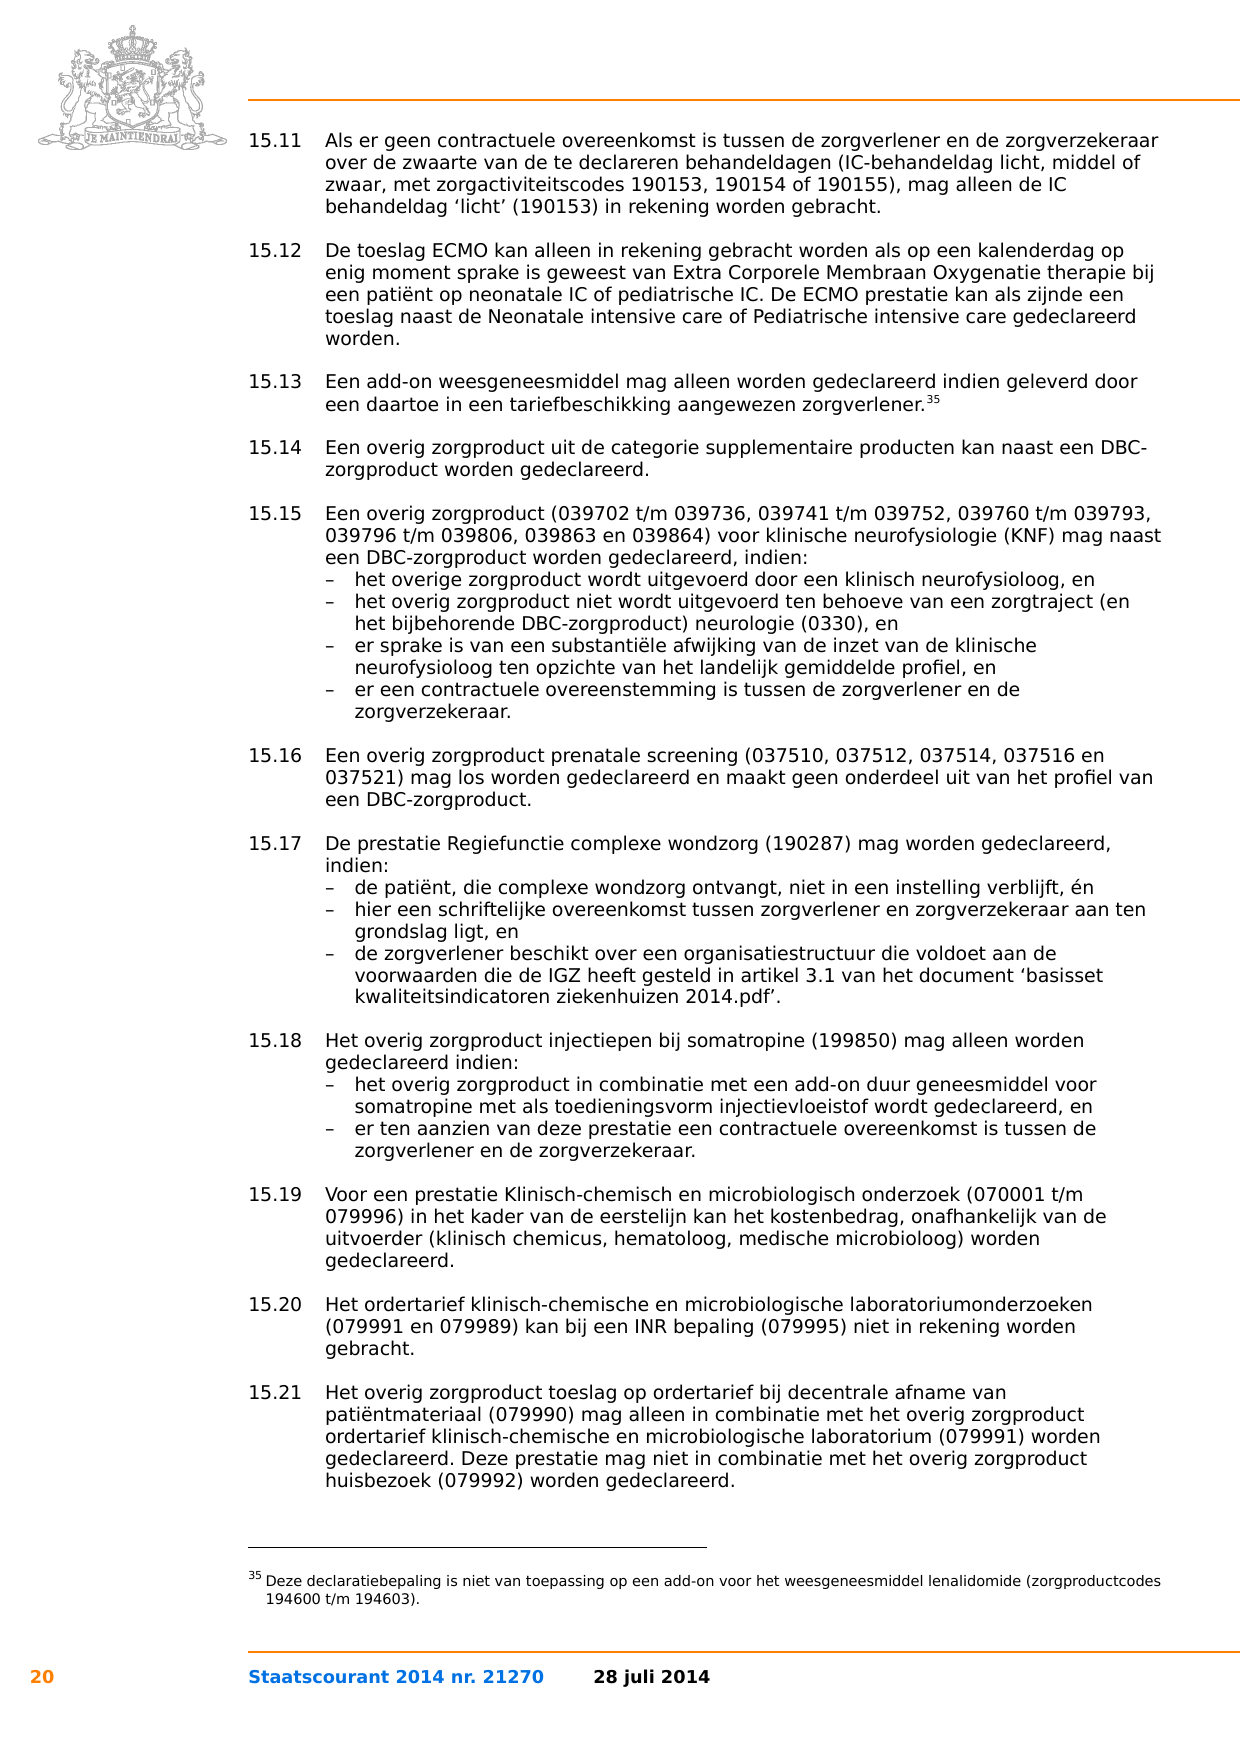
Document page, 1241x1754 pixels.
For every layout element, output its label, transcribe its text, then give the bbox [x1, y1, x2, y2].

text – het overige zorgproduct wordt uitgevoerd door een klinisch neurofysioloog, en [325, 569, 1163, 591]
text – het overig zorgproduct in combinatie met een add-on duur geneesmiddel voor somatropine met als toedieningsvorm injectievloeistof wordt gedeclareerd, en [325, 1074, 1163, 1118]
text 15.20 Het ordertarief klinisch-chemische en microbiologische laboratoriumonderzoeken (079991 en 079989) kan bij een INR bepaling (079995) niet in rekening worden gebracht. [248, 1294, 1163, 1360]
text 15.18 Het overig zorgproduct injectiepen bij somatropine (199850) mag alleen worden gedeclareerd indien: [248, 1030, 1163, 1074]
picture [38, 25, 227, 150]
text 15.21 Het overig zorgproduct toeslag op ordertarief bij decentrale afname van patiëntmateriaal (079990) mag alleen in combinatie met het overig zorgproduct ordertarief klinisch-chemische en microbiologische laboratorium (079991) worden gedeclareerd. Deze prestatie mag niet in combinatie met het overig zorgproduct huisbezoek (079992) worden gedeclareerd. [248, 1382, 1163, 1492]
text 15.17 De prestatie Regiefunctie complexe wondzorg (190287) mag worden gedeclareerd, indien: [248, 833, 1163, 877]
text Deze declaratiebepaling is niet van toepassing op een add-on voor het weesgeneesmiddel lenalidomide (zorgproductcodes 194600 t/m 194603). [248, 1569, 1163, 1608]
text 15.19 Voor een prestatie Klinisch-chemisch en microbiologisch onderzoek (070001 t/m 079996) in het kader van de eerstelijn kan het kostenbedrag, onafhankelijk van de uitvoerder (klinisch chemicus, hematoloog, medische microbioloog) worden gedeclareerd. [248, 1184, 1163, 1272]
text 15.16 Een overig zorgproduct prenatale screening (037510, 037512, 037514, 037516 en 037521) mag los worden gedeclareerd en maakt geen onderdeel uit van het profiel van een DBC-zorgproduct. [248, 745, 1163, 811]
text – er een contractuele overeenstemming is tussen de zorgverlener en de zorgverzekeraar. [325, 679, 1163, 723]
text – het overig zorgproduct niet wordt uitgevoerd ten behoeve van een zorgtraject (en het bijbehorende DBC-zorgproduct) neurologie (0330), en [325, 591, 1163, 635]
text – hier een schriftelijke overeenkomst tussen zorgverlener en zorgverzekeraar aan ten grondslag ligt, en [325, 898, 1163, 942]
text 15.15 Een overig zorgproduct (039702 t/m 039736, 039741 t/m 039752, 039760 t/m 039793, 039796 t/m 039806, 039863 en 039864) voor klinische neurofysiologie (KNF) mag naast een DBC-zorgproduct worden gedeclareerd, indien: [248, 503, 1163, 569]
text – er ten aanzien van deze prestatie een contractuele overeenkomst is tussen de zorgverlener en de zorgverzekeraar. [325, 1118, 1163, 1162]
text 15.13 Een add-on weesgeneesmiddel mag alleen worden gedeclareerd indien geleverd door een daartoe in een tariefbeschikking aangewezen zorgverlener. [248, 371, 1163, 415]
text 15.11 Als er geen contractuele overeenkomst is tussen de zorgverlener en de zorgverzekeraar over de zwaarte van de te declareren behandeldagen (IC-behandeldag licht, middel of zwaar, met zorgactiviteitscodes 190153, 190154 of 190155), mag alleen de IC behandeldag ‘licht’ (190153) in rekening worden gebracht. [248, 130, 1163, 218]
text – de zorgverlener beschikt over een organisatiestructuur die voldoet aan de voorwaarden die de IGZ heeft gesteld in artikel 3.1 van het document ‘basisset kwaliteitsindicatoren ziekenhuizen 2014.pdf’. [325, 942, 1163, 1008]
text 15.14 Een overig zorgproduct uit de categorie supplementaire producten kan naast een DBC-zorgproduct worden gedeclareerd. [248, 437, 1163, 481]
text – de patiënt, die complexe wondzorg ontvangt, niet in een instelling verblijft, én [325, 877, 1163, 898]
text – er sprake is van een substantiële afwijking van de inzet van de klinische neurofysioloog ten opzichte van het landelijk gemiddelde profiel, en [325, 635, 1163, 679]
text 15.12 De toeslag ECMO kan alleen in rekening gebracht worden als op een kalenderdag op enig moment sprake is geweest van Extra Corporele Membraan Oxygenatie therapie bij een patiënt op neonatale IC of pediatrische IC. De ECMO prestatie kan als zijnde een toeslag naast de Neonatale intensive care of Pediatrische intensive care gedeclareerd worden. [248, 240, 1163, 349]
